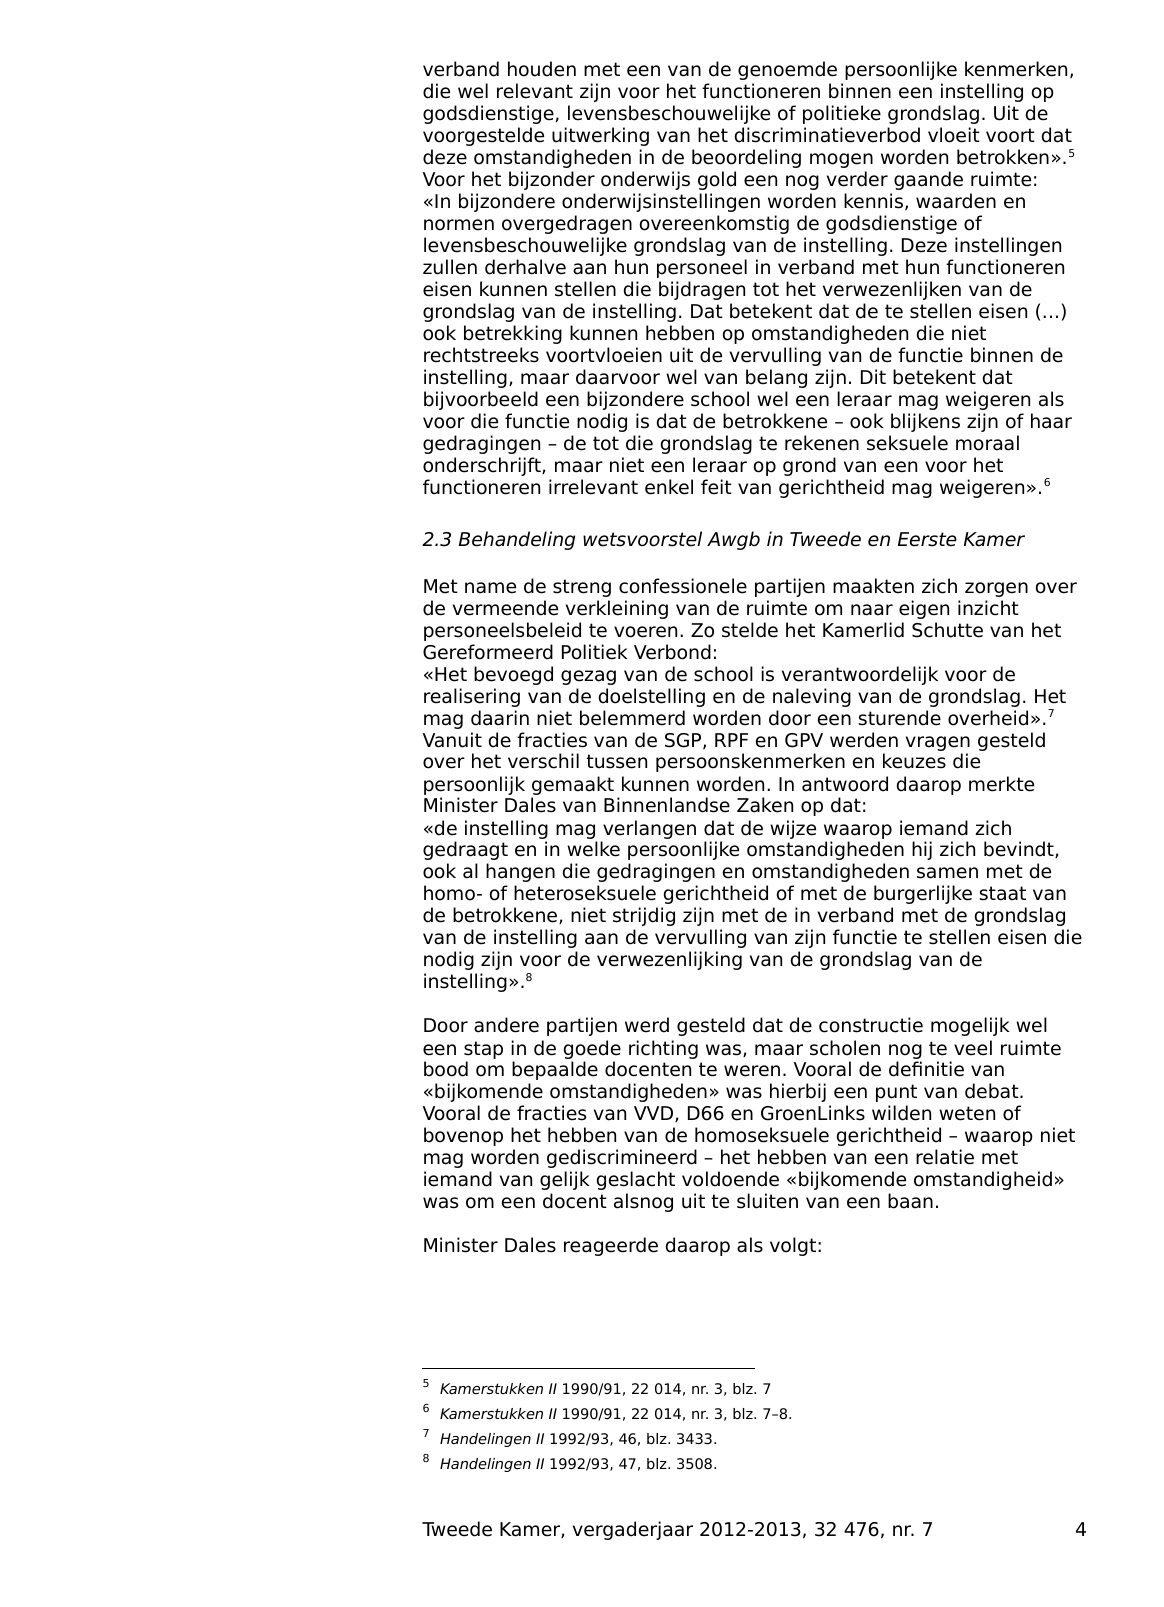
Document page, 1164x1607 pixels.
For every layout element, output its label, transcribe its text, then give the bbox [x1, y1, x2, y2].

text Minister Dales reageerde daarop als volgt: [422, 1235, 1087, 1257]
text «de instelling mag verlangen dat de wijze waarop iemand zich gedraagt en in welke persoonlijke omstandigheden hij zich bevindt, ook al hangen die gedragingen en omstandigheden samen met de homo- of heteroseksuele gerichtheid of met de burgerlijke staat van de betrokkene, niet strijdig zijn met de in verband met de grondslag van de instelling aan de vervulling van zijn functie te stellen eisen die nodig zijn voor de verwezenlijking van de grondslag van de instelling». [422, 817, 1087, 993]
text Met name de streng confessionele partijen maakten zich zorgen over de vermeende verkleining van de ruimte om naar eigen inzicht personeelsbeleid te voeren. Zo stelde het Kamerlid Schutte van het Gereformeerd Politiek Verbond: [422, 576, 1087, 663]
text «Het bevoegd gezag van de school is verantwoordelijk voor de realisering van de doelstelling en de naleving van de grondslag. Het mag daarin niet belemmerd worden door een sturende overheid». [422, 663, 1087, 729]
text Door andere partijen werd gesteld dat de constructie mogelijk wel een stap in de goede richting was, maar scholen nog te veel ruimte bood om bepaalde docenten te weren. Vooral de definitie van «bijkomende omstandigheden» was hierbij een punt van debat. Vooral de fracties van VVD, D66 en GroenLinks wilden weten of bovenop het hebben van de homoseksuele gerichtheid – waarop niet mag worden gediscrimineerd – het hebben van een relatie met iemand van gelijk geslacht voldoende «bijkomende omstandigheid» was om een docent alsnog uit te sluiten van een baan. [422, 1015, 1087, 1213]
text Kamerstukken II 1990/91, 22 014, nr. 3, blz. 7 [422, 1377, 1087, 1399]
text Handelingen II 1992/93, 46, blz. 3433. [422, 1427, 1087, 1449]
text Vanuit de fracties van de SGP, RPF en GPV werden vragen gesteld over het verschil tussen persoonskenmerken en keuzes die persoonlijk gemaakt kunnen worden. In antwoord daarop merkte Minister Dales van Binnenlandse Zaken op dat: [422, 729, 1087, 817]
text «In bijzondere onderwijsinstellingen worden kennis, waarden en normen overgedragen overeenkomstig de godsdienstige of levensbeschouwelijke grondslag van de instelling. Deze instellingen zullen derhalve aan hun personeel in verband met hun functioneren eisen kunnen stellen die bijdragen tot het verwezenlijken van de grondslag van de instelling. Dat betekent dat de te stellen eisen (...) ook betrekking kunnen hebben op omstandigheden die niet rechtstreeks voortvloeien uit de vervulling van de functie binnen de instelling, maar daarvoor wel van belang zijn. Dit betekent dat bijvoorbeeld een bijzondere school wel een leraar mag weigeren als voor die functie nodig is dat de betrokkene – ook blijkens zijn of haar gedragingen – de tot die grondslag te rekenen seksuele moraal onderschrijft, maar niet een leraar op grond van een voor het functioneren irrelevant enkel feit van gerichtheid mag weigeren». [422, 191, 1087, 499]
subtitle 2.3 Behandeling wetsvoorstel Awgb in Tweede en Eerste Kamer [422, 529, 1087, 551]
text Voor het bijzonder onderwijs gold een nog verder gaande ruimte: [422, 169, 1087, 191]
text Handelingen II 1992/93, 47, blz. 3508. [422, 1452, 1087, 1474]
text verband houden met een van de genoemde persoonlijke kenmerken, die wel relevant zijn voor het functioneren binnen een instelling op godsdienstige, levensbeschouwelijke of politieke grondslag. Uit de voorgestelde uitwerking van het discriminatieverbod vloeit voort dat deze omstandigheden in de beoordeling mogen worden betrokken». [422, 59, 1087, 169]
text Kamerstukken II 1990/91, 22 014, nr. 3, blz. 7–8. [422, 1402, 1087, 1424]
